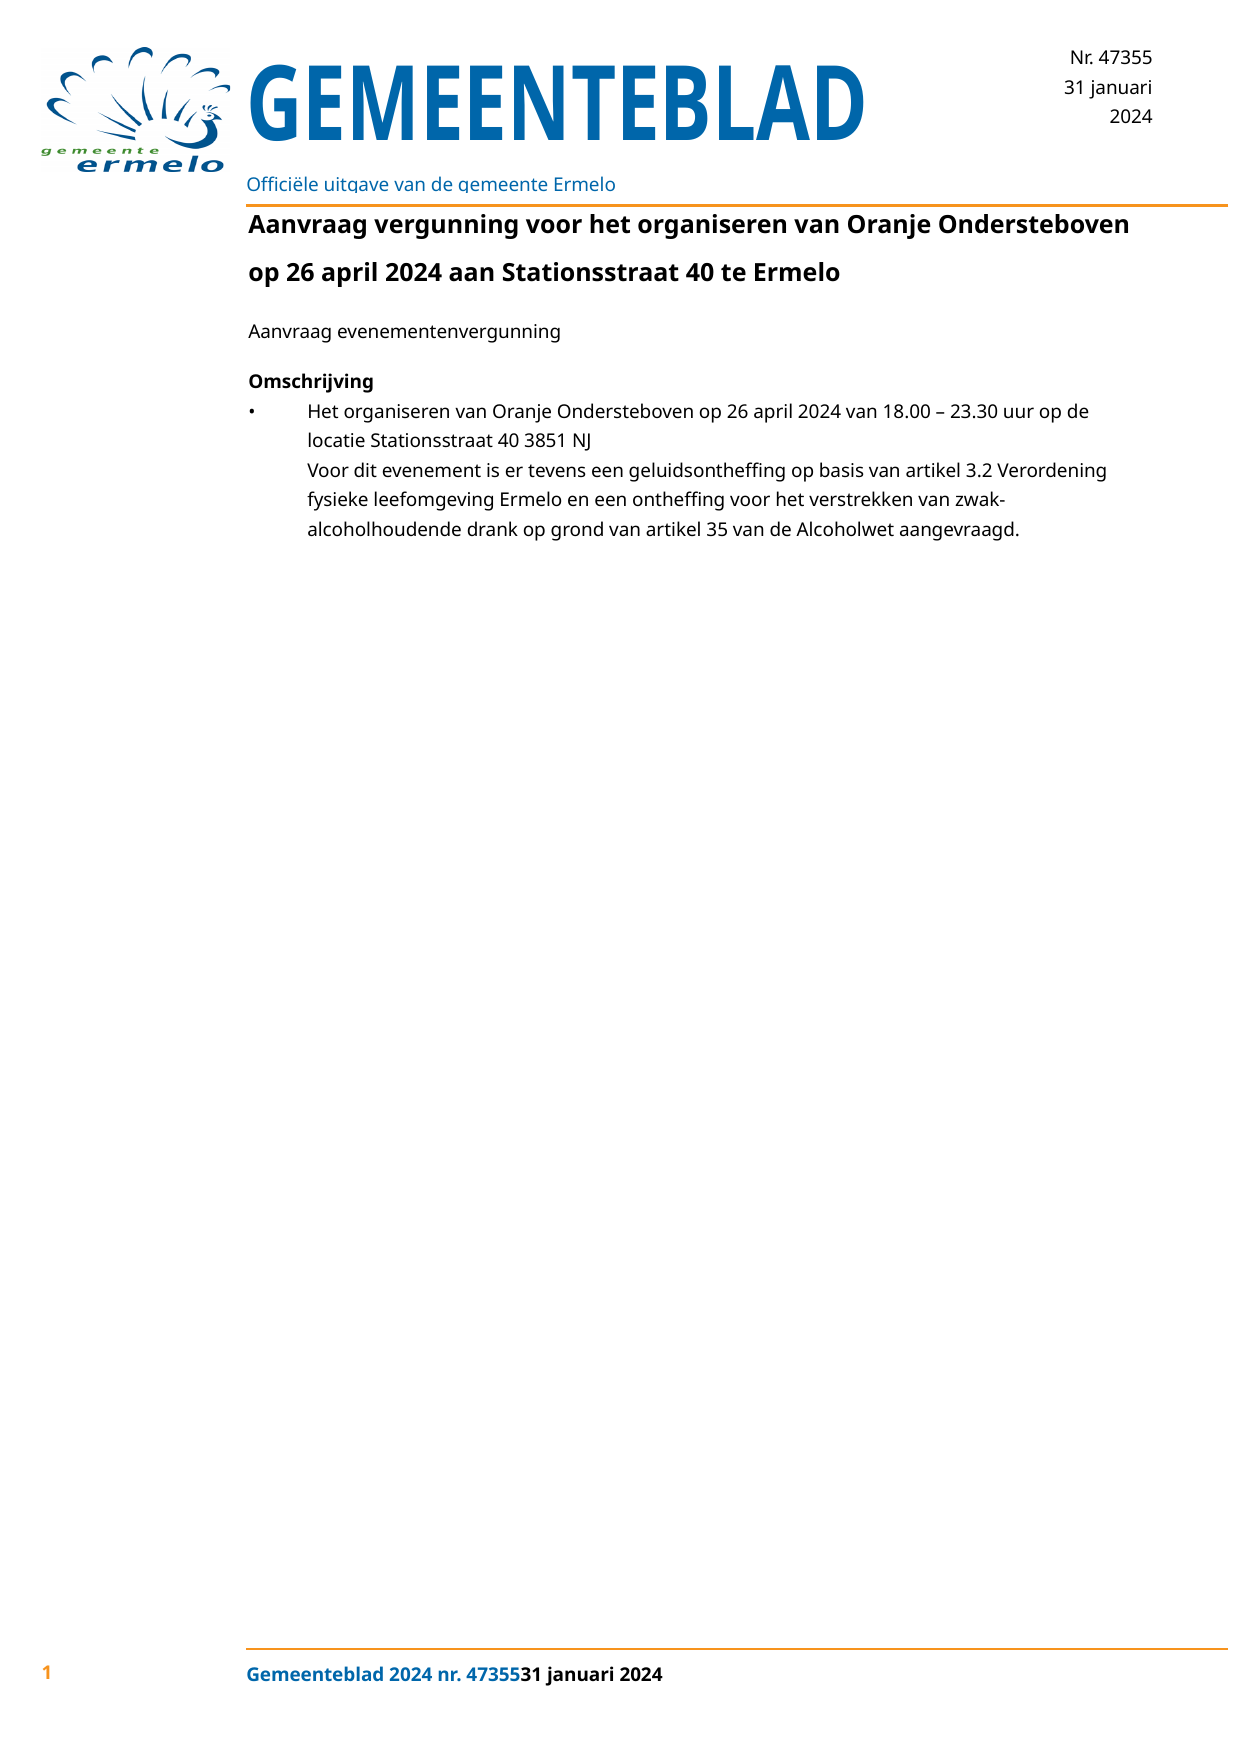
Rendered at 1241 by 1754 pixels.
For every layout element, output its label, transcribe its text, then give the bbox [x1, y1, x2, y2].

picture [41, 47, 231, 172]
text Aanvraag vergunning voor het organiseren van Oranje Ondersteboven op 26 april 2024 aan Stationsstraat 40 te Ermelo [248, 207, 1152, 288]
list Voor dit evenement is er tevens een geluidsontheffing op basis van artikel 3.2 Verordening fysieke leefomgeving Ermelo en een ontheffing voor het verstrekken van zwak-alcoholhoudende drank op grond van artikel 35 van de Alcoholwet aangevraagd. [248, 457, 1152, 542]
text Aanvraag evenementenvergunning [248, 318, 1152, 344]
list Het organiseren van Oranje Ondersteboven op 26 april 2024 van 18.00 – 23.30 uur op de locatie Stationsstraat 40 3851 NJ [248, 398, 1152, 453]
text Omschrijving [248, 368, 1152, 394]
